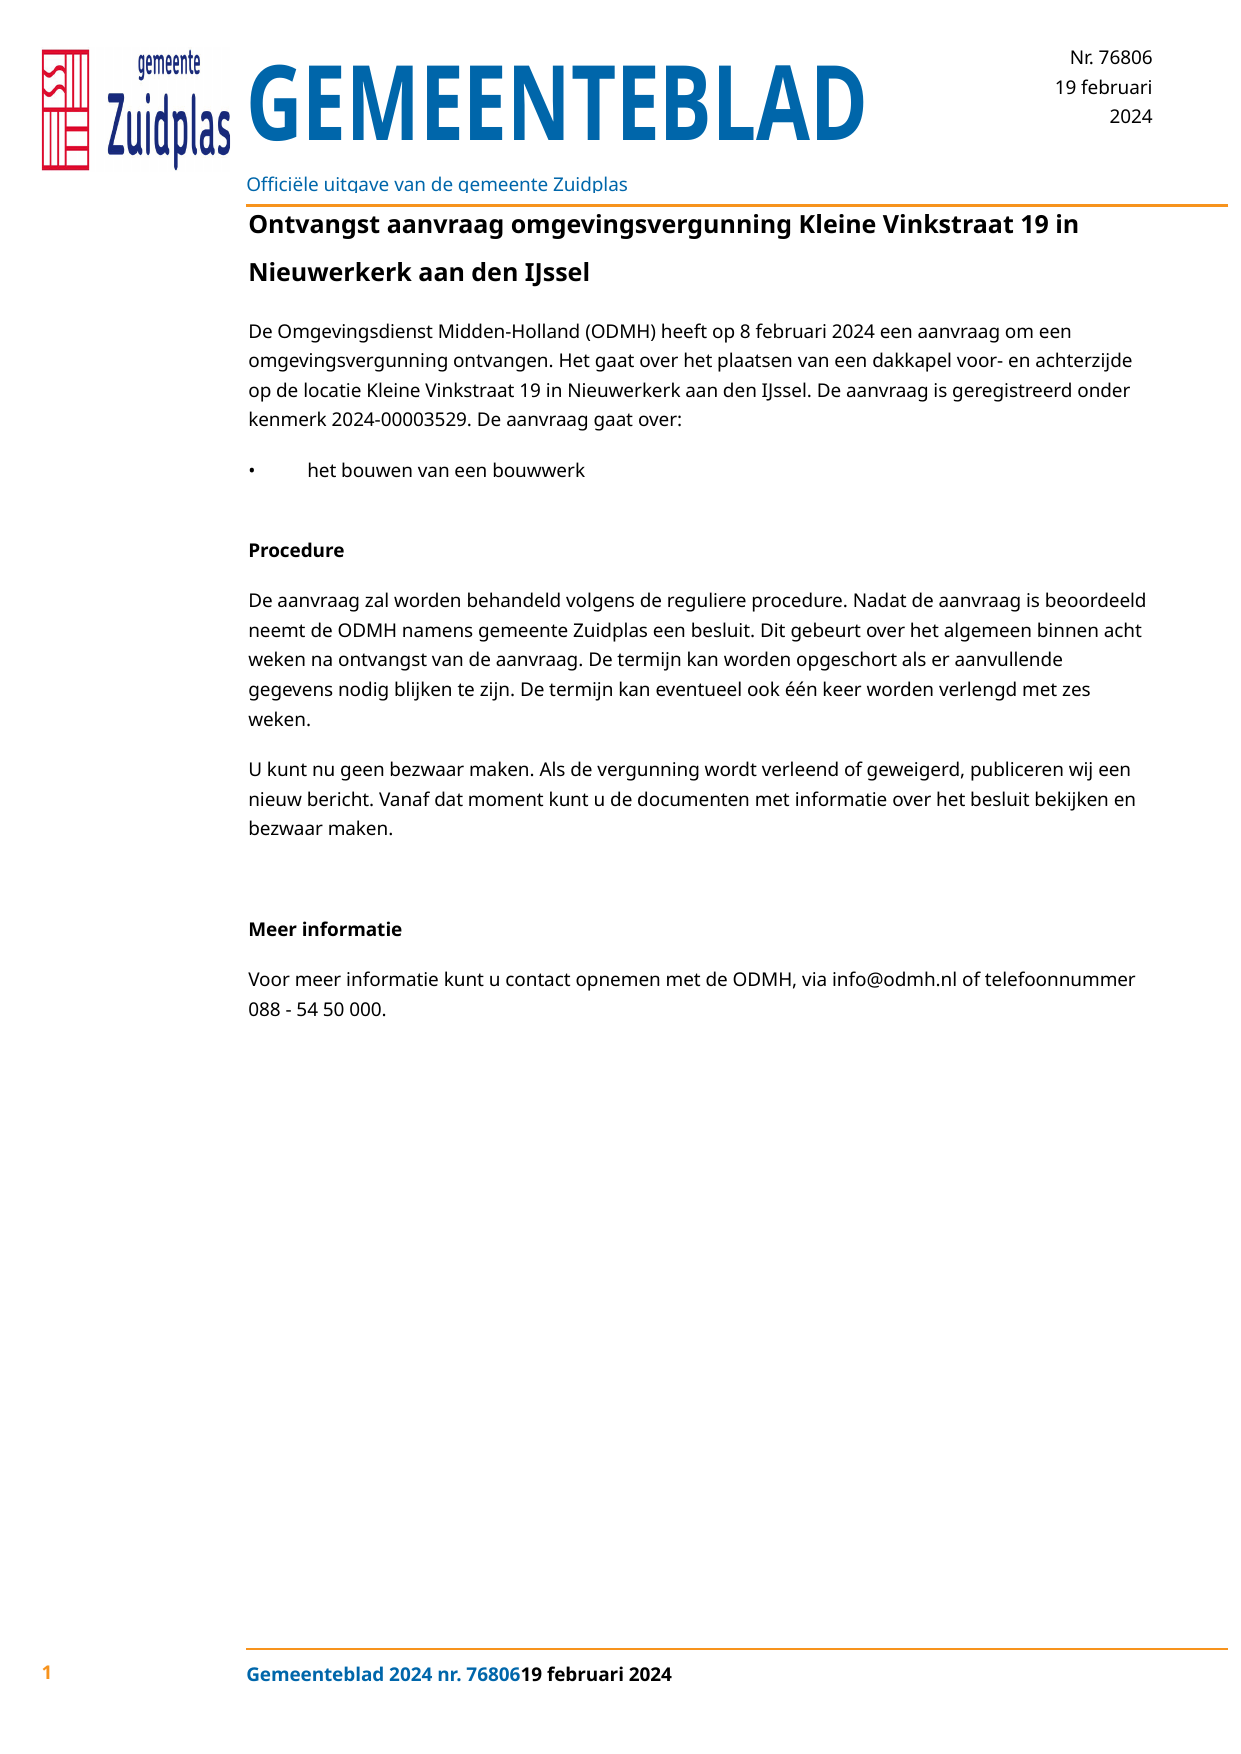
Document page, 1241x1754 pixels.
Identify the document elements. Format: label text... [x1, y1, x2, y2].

list het bouwen van een bouwwerk [248, 457, 1152, 483]
text Meer informatie [248, 916, 1152, 942]
text De Omgevingsdienst Midden-Holland (ODMH) heeft op 8 februari 2024 een aanvraag om een omgevingsvergunning ontvangen. Het gaat over het plaatsen van een dakkapel voor- en achterzijde op de locatie Kleine Vinkstraat 19 in Nieuwerkerk aan den IJssel. De aanvraag is geregistreerd onder kenmerk 2024-00003529. De aanvraag gaat over: [248, 318, 1152, 432]
text De aanvraag zal worden behandeld volgens de reguliere procedure. Nadat de aanvraag is beoordeeld neemt de ODMH namens gemeente Zuidplas een besluit. Dit gebeurt over het algemeen binnen acht weken na ontvangst van de aanvraag. De termijn kan worden opgeschort als er aanvullende gegevens nodig blijken te zijn. De termijn kan eventueel ook één keer worden verlengd met zes weken. [248, 587, 1152, 732]
text U kunt nu geen bezwaar maken. Als de vergunning wordt verleend of geweigerd, publiceren wij een nieuw bericht. Vanaf dat moment kunt u de documenten met informatie over het besluit bekijken en bezwaar maken. [248, 756, 1152, 841]
text Voor meer informatie kunt u contact opnemen met de ODMH, via info@odmh.nl of telefoonnummer 088 - 54 50 000. [248, 967, 1152, 1022]
text Ontvangst aanvraag omgevingsvergunning Kleine Vinkstraat 19 in Nieuwerkerk aan den IJssel [248, 207, 1152, 288]
picture [41, 47, 231, 172]
text Procedure [248, 537, 1152, 563]
